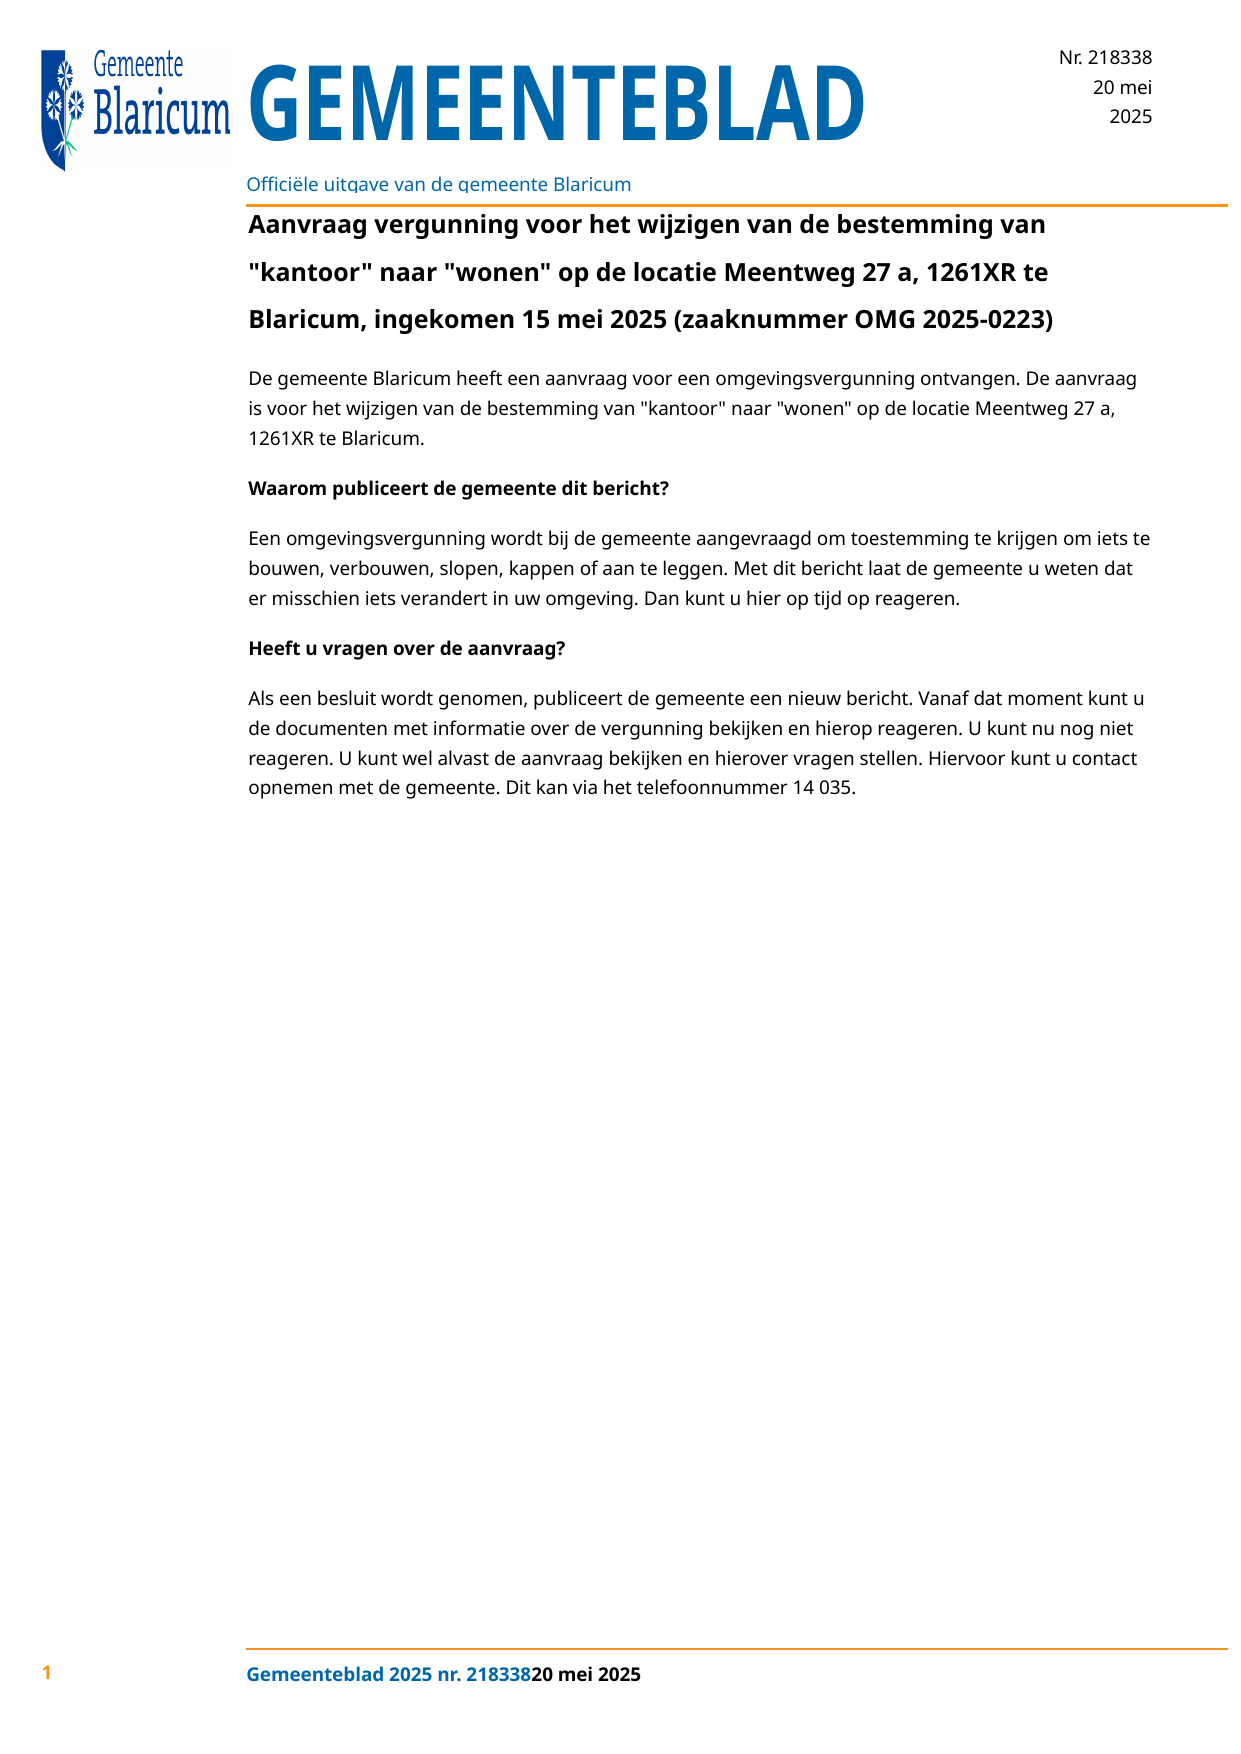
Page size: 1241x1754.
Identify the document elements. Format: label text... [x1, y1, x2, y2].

text De gemeente Blaricum heeft een aanvraag voor een omgevingsvergunning ontvangen. De aanvraag is voor het wijzigen van de bestemming van "kantoor" naar "wonen" op de locatie Meentweg 27 a, 1261XR te Blaricum. [248, 366, 1152, 450]
text Heeft u vragen over de aanvraag? [248, 635, 1152, 661]
text Aanvraag vergunning voor het wijzigen van de bestemming van "kantoor" naar "wonen" op de locatie Meentweg 27 a, 1261XR te Blaricum, ingekomen 15 mei 2025 (zaaknummer OMG 2025-0223) [248, 207, 1152, 336]
text Een omgevingsvergunning wordt bij de gemeente aangevraagd om toestemming te krijgen om iets te bouwen, verbouwen, slopen, kappen of aan te leggen. Met dit bericht laat de gemeente u weten dat er misschien iets verandert in uw omgeving. Dan kunt u hier op tijd op reageren. [248, 526, 1152, 610]
text Waarom publiceert de gemeente dit bericht? [248, 475, 1152, 501]
picture [41, 47, 231, 172]
text Als een besluit wordt genomen, publiceert de gemeente een nieuw bericht. Vanaf dat moment kunt u de documenten met informatie over de vergunning bekijken en hierop reageren. U kunt nu nog niet reageren. U kunt wel alvast de aanvraag bekijken en hierover vragen stellen. Hiervoor kunt u contact opnemen met de gemeente. Dit kan via het telefoonnummer 14 035. [248, 686, 1152, 800]
